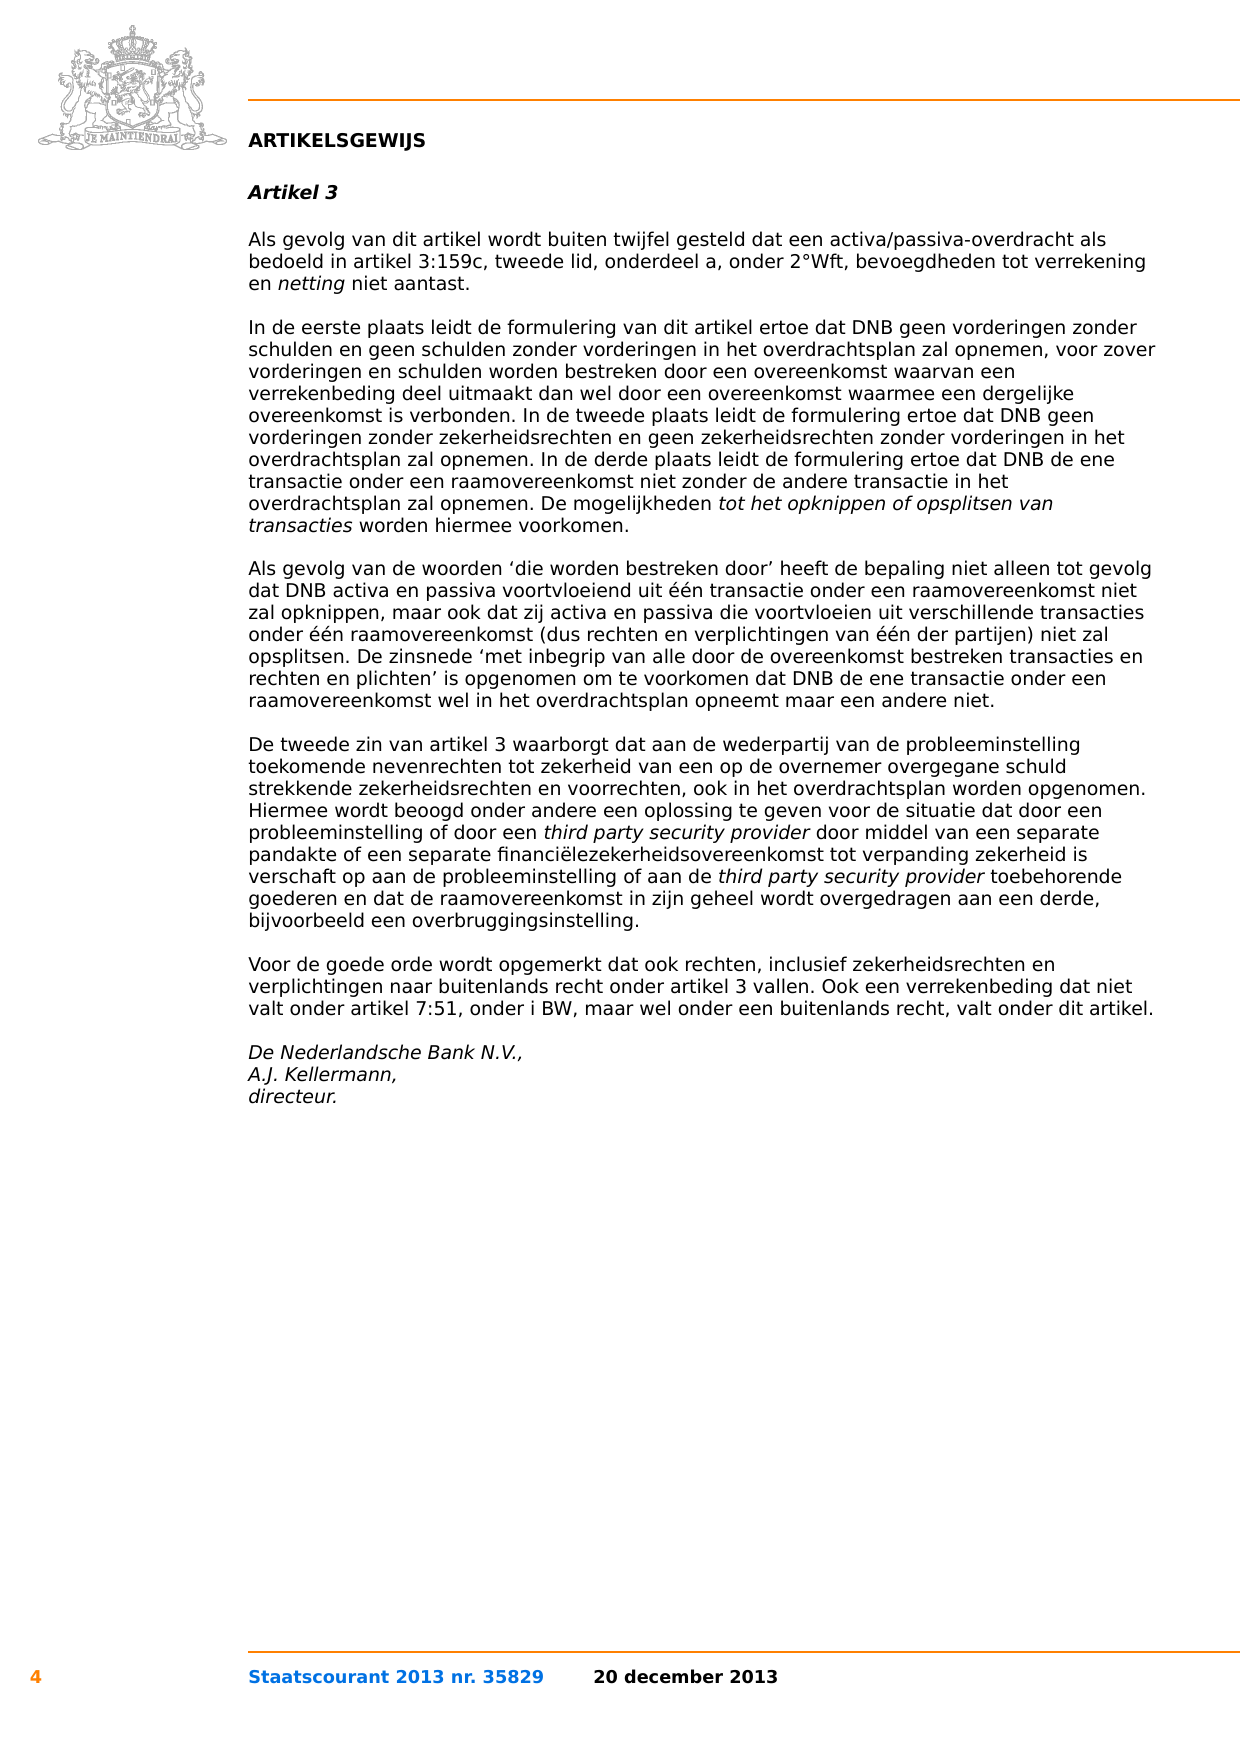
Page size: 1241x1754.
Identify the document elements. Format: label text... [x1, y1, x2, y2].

picture [38, 25, 227, 150]
text Als gevolg van dit artikel wordt buiten twijfel gesteld dat een activa/passiva-overdracht als bedoeld in artikel 3:159c, tweede lid, onderdeel a, onder 2°Wft, bevoegdheden tot verrekening en netting niet aantast. [248, 229, 1163, 295]
text De tweede zin van artikel 3 waarborgt dat aan de wederpartij van de probleeminstelling toekomende nevenrechten tot zekerheid van een op de overnemer overgegane schuld strekkende zekerheidsrechten en voorrechten, ook in het overdrachtsplan worden opgenomen. Hiermee wordt beoogd onder andere een oplossing te geven voor de situatie dat door een probleeminstelling of door een third party security provider door middel van een separate pandakte of een separate financiëlezekerheidsovereenkomst tot verpanding zekerheid is verschaft op aan de probleeminstelling of aan de third party security provider toebehorende goederen en dat de raamovereenkomst in zijn geheel wordt overgedragen aan een derde, bijvoorbeeld een overbruggingsinstelling. [248, 734, 1163, 932]
subtitle ARTIKELSGEWIJS [248, 130, 1163, 152]
text De Nederlandsche Bank N.V., A.J. Kellermann, directeur. [248, 1042, 1163, 1107]
text Als gevolg van de woorden ‘die worden bestreken door’ heeft de bepaling niet alleen tot gevolg dat DNB activa en passiva voortvloeiend uit één transactie onder een raamovereenkomst niet zal opknippen, maar ook dat zij activa en passiva die voortvloeien uit verschillende transacties onder één raamovereenkomst (dus rechten en verplichtingen van één der partijen) niet zal opsplitsen. De zinsnede ‘met inbegrip van alle door de overeenkomst bestreken transacties en rechten en plichten’ is opgenomen om te voorkomen dat DNB de ene transactie onder een raamovereenkomst wel in het overdrachtsplan opneemt maar een andere niet. [248, 558, 1163, 712]
text In de eerste plaats leidt de formulering van dit artikel ertoe dat DNB geen vorderingen zonder schulden en geen schulden zonder vorderingen in het overdrachtsplan zal opnemen, voor zover vorderingen en schulden worden bestreken door een overeenkomst waarvan een verrekenbeding deel uitmaakt dan wel door een overeenkomst waarmee een dergelijke overeenkomst is verbonden. In de tweede plaats leidt de formulering ertoe dat DNB geen vorderingen zonder zekerheidsrechten en geen zekerheidsrechten zonder vorderingen in het overdrachtsplan zal opnemen. In de derde plaats leidt de formulering ertoe dat DNB de ene transactie onder een raamovereenkomst niet zonder de andere transactie in het overdrachtsplan zal opnemen. De mogelijkheden tot het opknippen of opsplitsen van transacties worden hiermee voorkomen. [248, 317, 1163, 536]
text Voor de goede orde wordt opgemerkt dat ook rechten, inclusief zekerheidsrechten en verplichtingen naar buitenlands recht onder artikel 3 vallen. Ook een verrekenbeding dat niet valt onder artikel 7:51, onder i BW, maar wel onder een buitenlands recht, valt onder dit artikel. [248, 954, 1163, 1020]
subtitle Artikel 3 [248, 182, 1163, 204]
